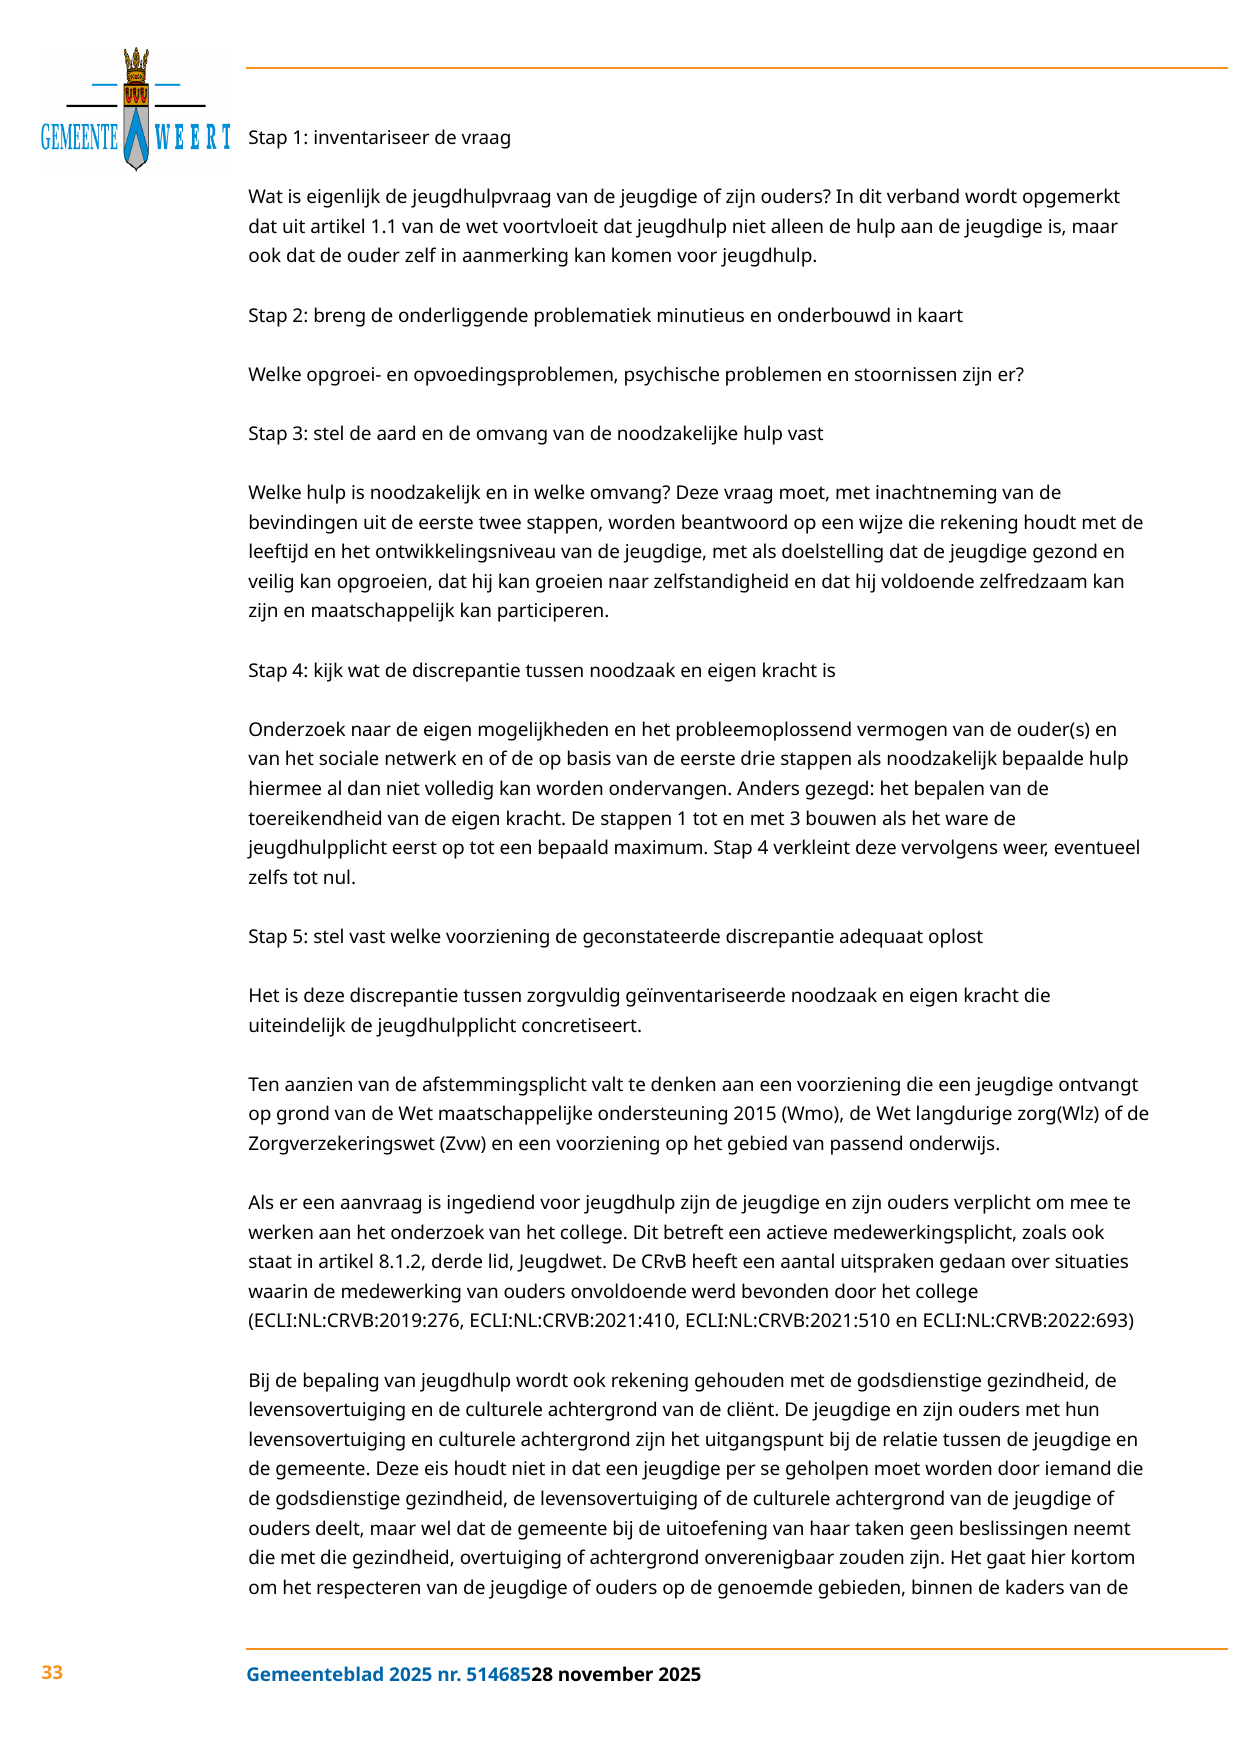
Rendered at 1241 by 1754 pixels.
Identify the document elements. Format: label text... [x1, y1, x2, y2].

text Stap 2: breng de onderliggende problematiek minutieus en onderbouwd in kaart [248, 302, 1152, 328]
text Stap 1: inventariseer de vraag [248, 124, 1152, 150]
text Ten aanzien van de afstemmingsplicht valt te denken aan een voorziening die een jeugdige ontvangt op grond van de Wet maatschappelijke ondersteuning 2015 (Wmo), de Wet langdurige zorg(Wlz) of de Zorgverzekeringswet (Zvw) en een voorziening op het gebied van passend onderwijs. [248, 1071, 1152, 1156]
text Stap 4: kijk wat de discrepantie tussen noodzaak en eigen kracht is [248, 657, 1152, 683]
text Wat is eigenlijk de jeugdhulpvraag van de jeugdige of zijn ouders? In dit verband wordt opgemerkt dat uit artikel 1.1 van de wet voortvloeit dat jeugdhulp niet alleen de hulp aan de jeugdige is, maar ook dat de ouder zelf in aanmerking kan komen voor jeugdhulp. [248, 183, 1152, 268]
text Welke opgroei- en opvoedingsproblemen, psychische problemen en stoornissen zijn er? [248, 361, 1152, 387]
text Stap 3: stel de aard en de omvang van de noodzakelijke hulp vast [248, 420, 1152, 446]
text Het is deze discrepantie tussen zorgvuldig geïnventariseerde noodzaak en eigen kracht die uiteindelijk de jeugdhulpplicht concretiseert. [248, 982, 1152, 1038]
text Bij de bepaling van jeugdhulp wordt ook rekening gehouden met de godsdienstige gezindheid, de levensovertuiging en de culturele achtergrond van de cliënt. De jeugdige en zijn ouders met hun levensovertuiging en culturele achtergrond zijn het uitgangspunt bij de relatie tussen de jeugdige en de gemeente. Deze eis houdt niet in dat een jeugdige per se geholpen moet worden door iemand die de godsdienstige gezindheid, de levensovertuiging of de culturele achtergrond van de jeugdige of ouders deelt, maar wel dat de gemeente bij de uitoefening van haar taken geen beslissingen neemt die met die gezindheid, overtuiging of achtergrond onverenigbaar zouden zijn. Het gaat hier kortom om het respecteren van de jeugdige of ouders op de genoemde gebieden, binnen de kaders van de [248, 1367, 1152, 1600]
text Onderzoek naar de eigen mogelijkheden en het probleemoplossend vermogen van de ouder(s) en van het sociale netwerk en of de op basis van de eerste drie stappen als noodzakelijk bepaalde hulp hiermee al dan niet volledig kan worden ondervangen. Anders gezegd: het bepalen van de toereikendheid van de eigen kracht. De stappen 1 tot en met 3 bouwen als het ware de jeugdhulpplicht eerst op tot een bepaald maximum. Stap 4 verkleint deze vervolgens weer, eventueel zelfs tot nul. [248, 716, 1152, 890]
picture [41, 47, 231, 172]
text Als er een aanvraag is ingediend voor jeugdhulp zijn de jeugdige en zijn ouders verplicht om mee te werken aan het onderzoek van het college. Dit betreft een actieve medewerkingsplicht, zoals ook staat in artikel 8.1.2, derde lid, Jeugdwet. De CRvB heeft een aantal uitspraken gedaan over situaties waarin de medewerking van ouders onvoldoende werd bevonden door het college (ECLI:NL:CRVB:2019:276, ECLI:NL:CRVB:2021:410, ECLI:NL:CRVB:2021:510 en ECLI:NL:CRVB:2022:693) [248, 1189, 1152, 1333]
text Welke hulp is noodzakelijk en in welke omvang? Deze vraag moet, met inachtneming van de bevindingen uit de eerste twee stappen, worden beantwoord op een wijze die rekening houdt met de leeftijd en het ontwikkelingsniveau van de jeugdige, met als doelstelling dat de jeugdige gezond en veilig kan opgroeien, dat hij kan groeien naar zelfstandigheid en dat hij voldoende zelfredzaam kan zijn en maatschappelijk kan participeren. [248, 479, 1152, 623]
text Stap 5: stel vast welke voorziening de geconstateerde discrepantie adequaat oplost [248, 923, 1152, 949]
